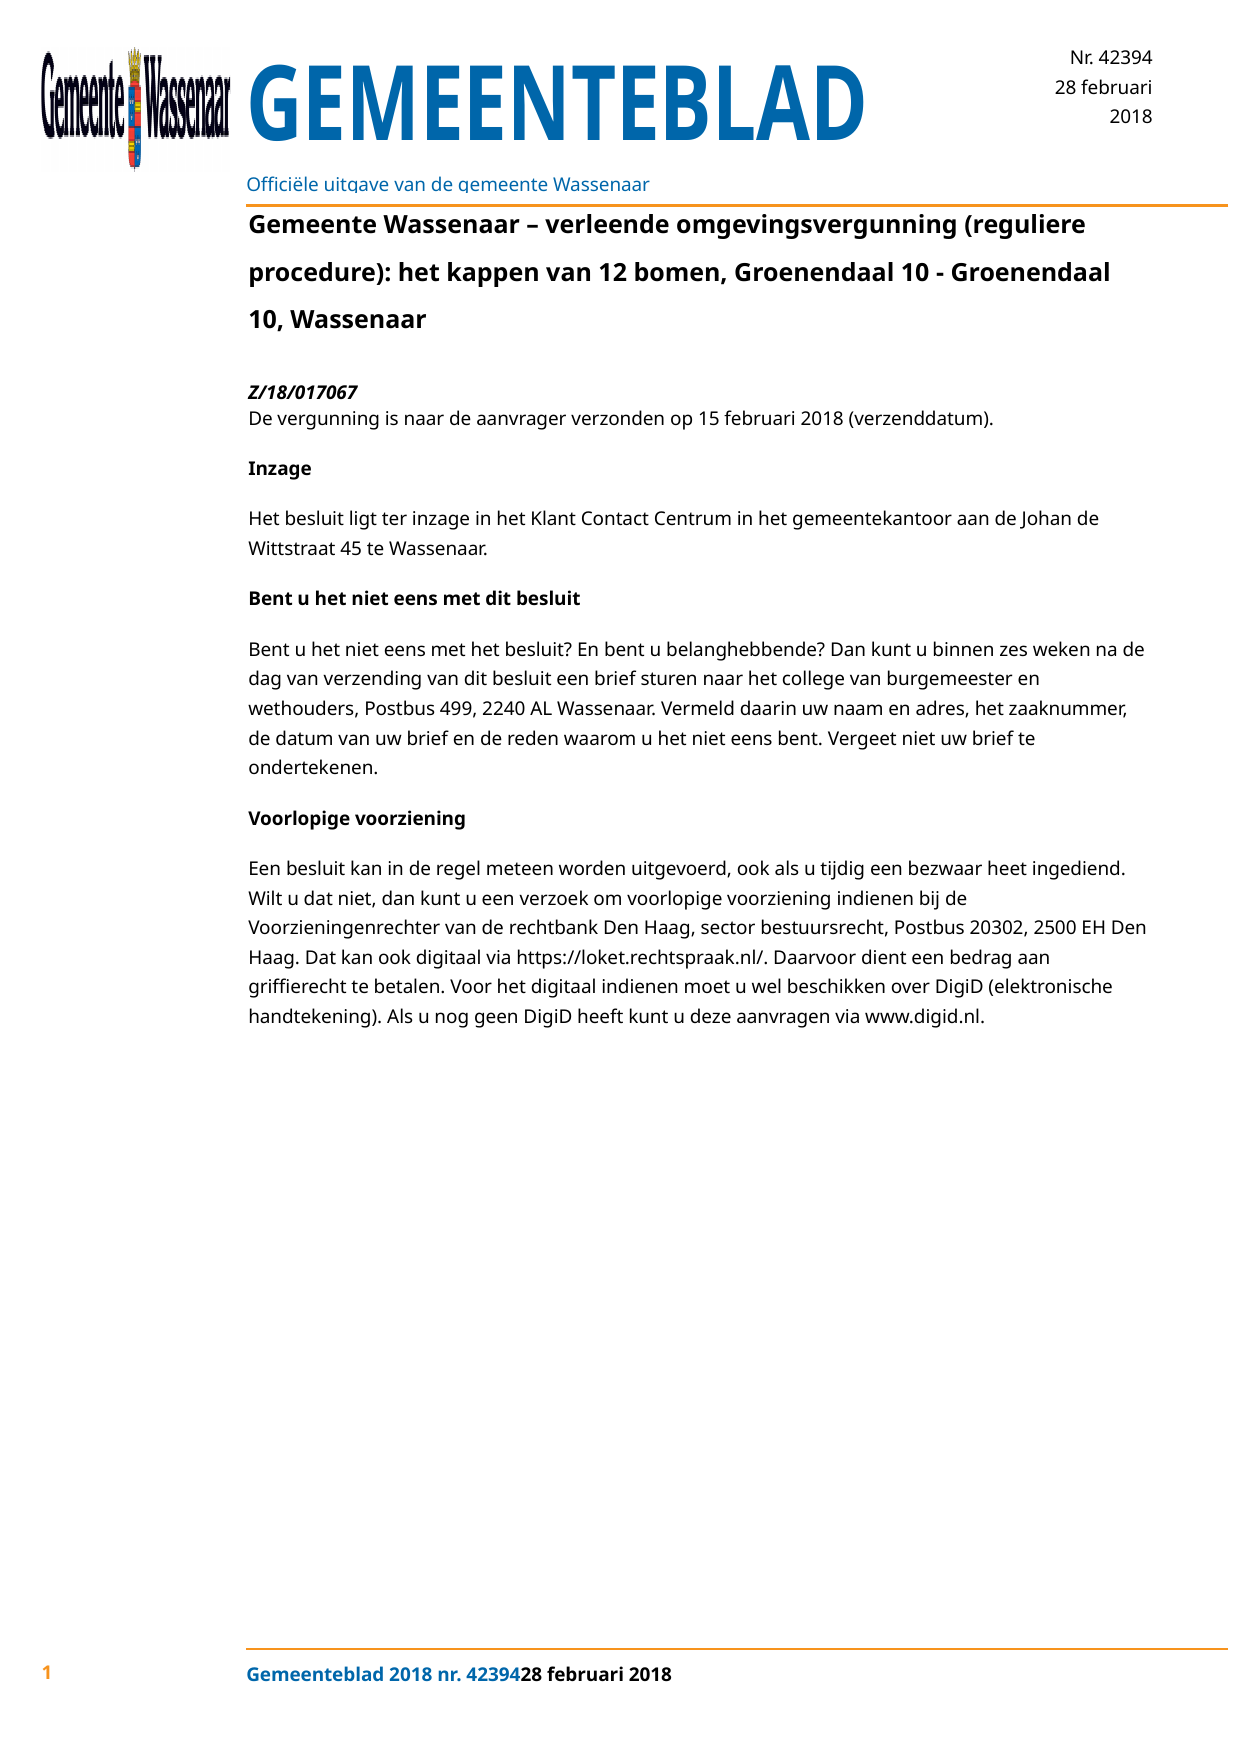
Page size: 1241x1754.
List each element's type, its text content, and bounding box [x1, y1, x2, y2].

text Gemeente Wassenaar – verleende omgevingsvergunning (reguliere procedure): het kappen van 12 bomen, Groenendaal 10 - Groenendaal 10, Wassenaar [248, 207, 1152, 336]
picture [41, 47, 231, 172]
text De vergunning is naar de aanvrager verzonden op 15 februari 2018 (verzenddatum). [248, 405, 1152, 431]
text Bent u het niet eens met het besluit? En bent u belanghebbende? Dan kunt u binnen zes weken na de dag van verzending van dit besluit een brief sturen naar het college van burgemeester en wethouders, Postbus 499, 2240 AL Wassenaar. Vermeld daarin uw naam en adres, het zaaknummer, de datum van uw brief en de reden waarom u het niet eens bent. Vergeet niet uw brief te ondertekenen. [248, 636, 1152, 780]
text Z/18/017067 [248, 379, 1152, 405]
text Een besluit kan in de regel meteen worden uitgevoerd, ook als u tijdig een bezwaar heet ingediend. Wilt u dat niet, dan kunt u een verzoek om voorlopige voorziening indienen bij de Voorzieningenrechter van de rechtbank Den Haag, sector bestuursrecht, Postbus 20302, 2500 EH Den Haag. Dat kan ook digitaal via https://loket.rechtspraak.nl/. Daarvoor dient een bedrag aan griffierecht te betalen. Voor het digitaal indienen moet u wel beschikken over DigiD (elektronische handtekening). Als u nog geen DigiD heeft kunt u deze aanvragen via www.digid.nl. [248, 855, 1152, 1029]
text Inzage [248, 455, 1152, 481]
text Voorlopige voorziening [248, 805, 1152, 831]
text Bent u het niet eens met dit besluit [248, 586, 1152, 611]
text Het besluit ligt ter inzage in het Klant Contact Centrum in het gemeentekantoor aan de Johan de Wittstraat 45 te Wassenaar. [248, 506, 1152, 561]
